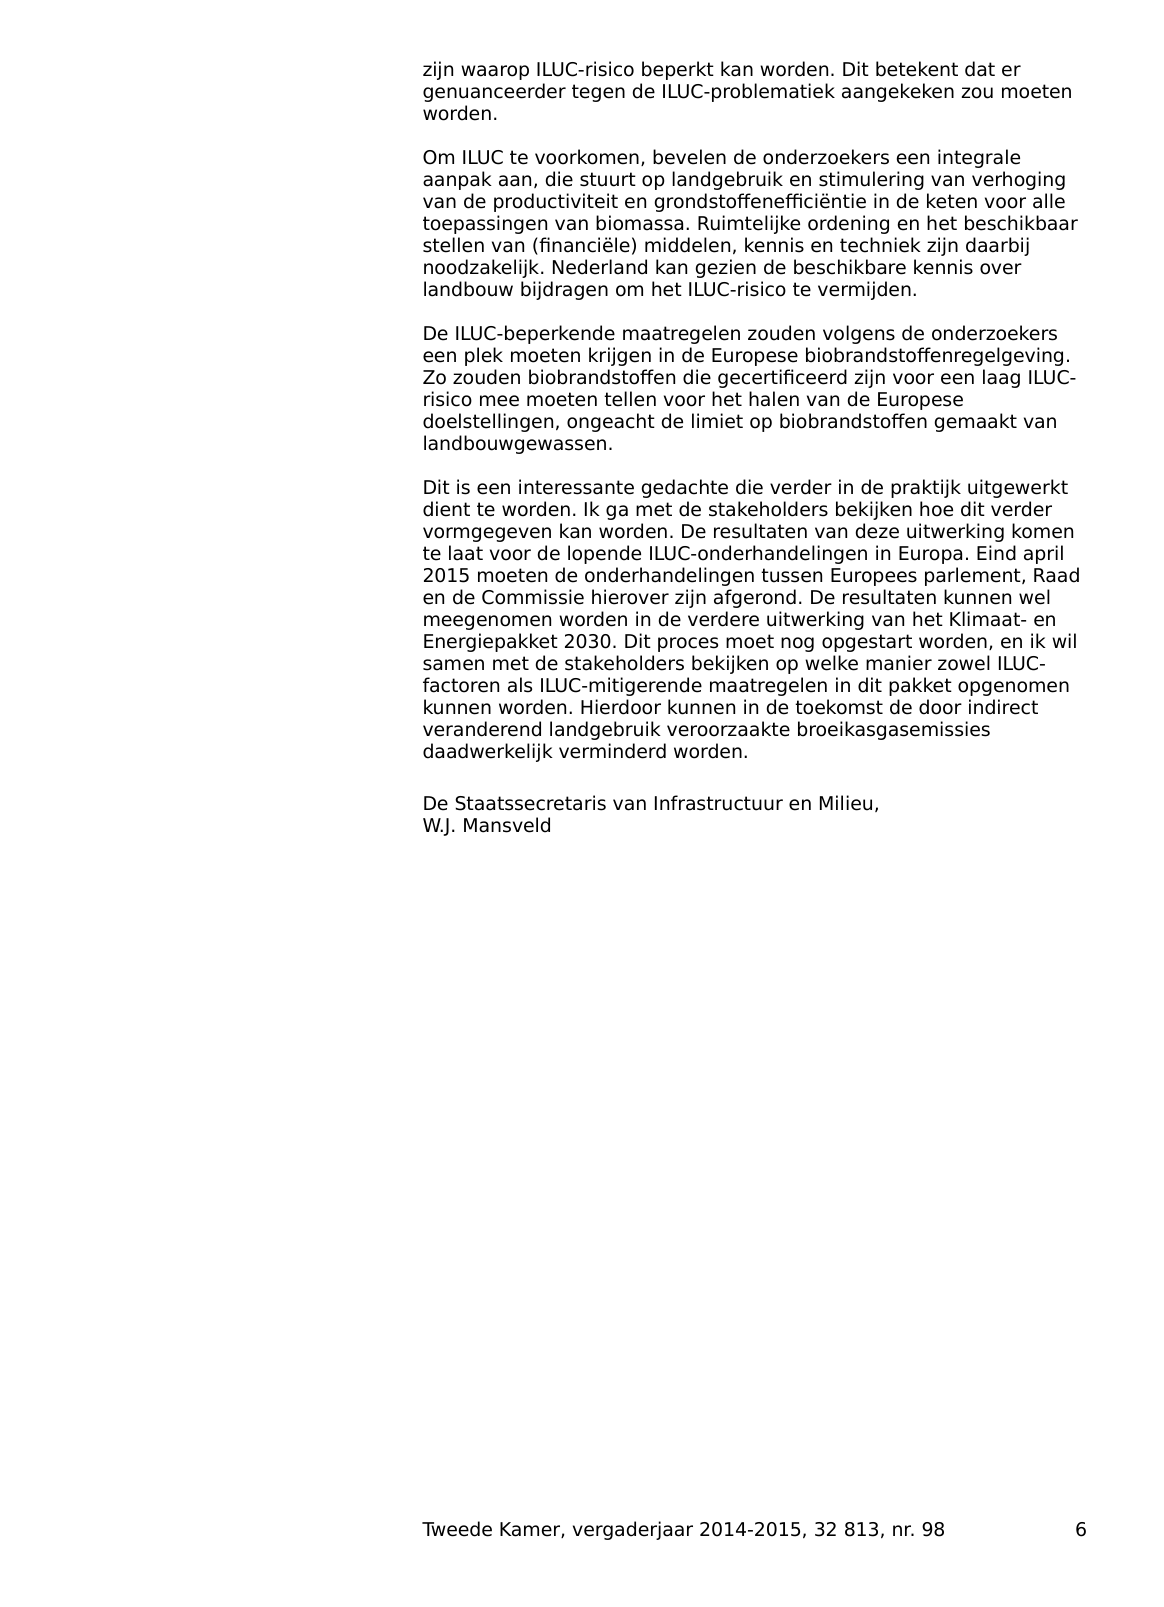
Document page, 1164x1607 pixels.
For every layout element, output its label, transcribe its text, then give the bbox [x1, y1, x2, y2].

text De ILUC-beperkende maatregelen zouden volgens de onderzoekers een plek moeten krijgen in de Europese biobrandstoffenregelgeving. Zo zouden biobrandstoffen die gecertificeerd zijn voor een laag ILUC-risico mee moeten tellen voor het halen van de Europese doelstellingen, ongeacht de limiet op biobrandstoffen gemaakt van landbouwgewassen. [422, 323, 1087, 455]
text zijn waarop ILUC-risico beperkt kan worden. Dit betekent dat er genuanceerder tegen de ILUC-problematiek aangekeken zou moeten worden. [422, 59, 1087, 125]
text De Staatssecretaris van Infrastructuur en Milieu, W.J. Mansveld [422, 793, 1087, 837]
text Dit is een interessante gedachte die verder in de praktijk uitgewerkt dient te worden. Ik ga met de stakeholders bekijken hoe dit verder vormgegeven kan worden. De resultaten van deze uitwerking komen te laat voor de lopende ILUC-onderhandelingen in Europa. Eind april 2015 moeten de onderhandelingen tussen Europees parlement, Raad en de Commissie hierover zijn afgerond. De resultaten kunnen wel meegenomen worden in de verdere uitwerking van het Klimaat- en Energiepakket 2030. Dit proces moet nog opgestart worden, en ik wil samen met de stakeholders bekijken op welke manier zowel ILUC-factoren als ILUC-mitigerende maatregelen in dit pakket opgenomen kunnen worden. Hierdoor kunnen in de toekomst de door indirect veranderend landgebruik veroorzaakte broeikasgasemissies daadwerkelijk verminderd worden. [422, 477, 1087, 763]
text Om ILUC te voorkomen, bevelen de onderzoekers een integrale aanpak aan, die stuurt op landgebruik en stimulering van verhoging van de productiviteit en grondstoffenefficiëntie in de keten voor alle toepassingen van biomassa. Ruimtelijke ordening en het beschikbaar stellen van (financiële) middelen, kennis en techniek zijn daarbij noodzakelijk. Nederland kan gezien de beschikbare kennis over landbouw bijdragen om het ILUC-risico te vermijden. [422, 147, 1087, 301]
